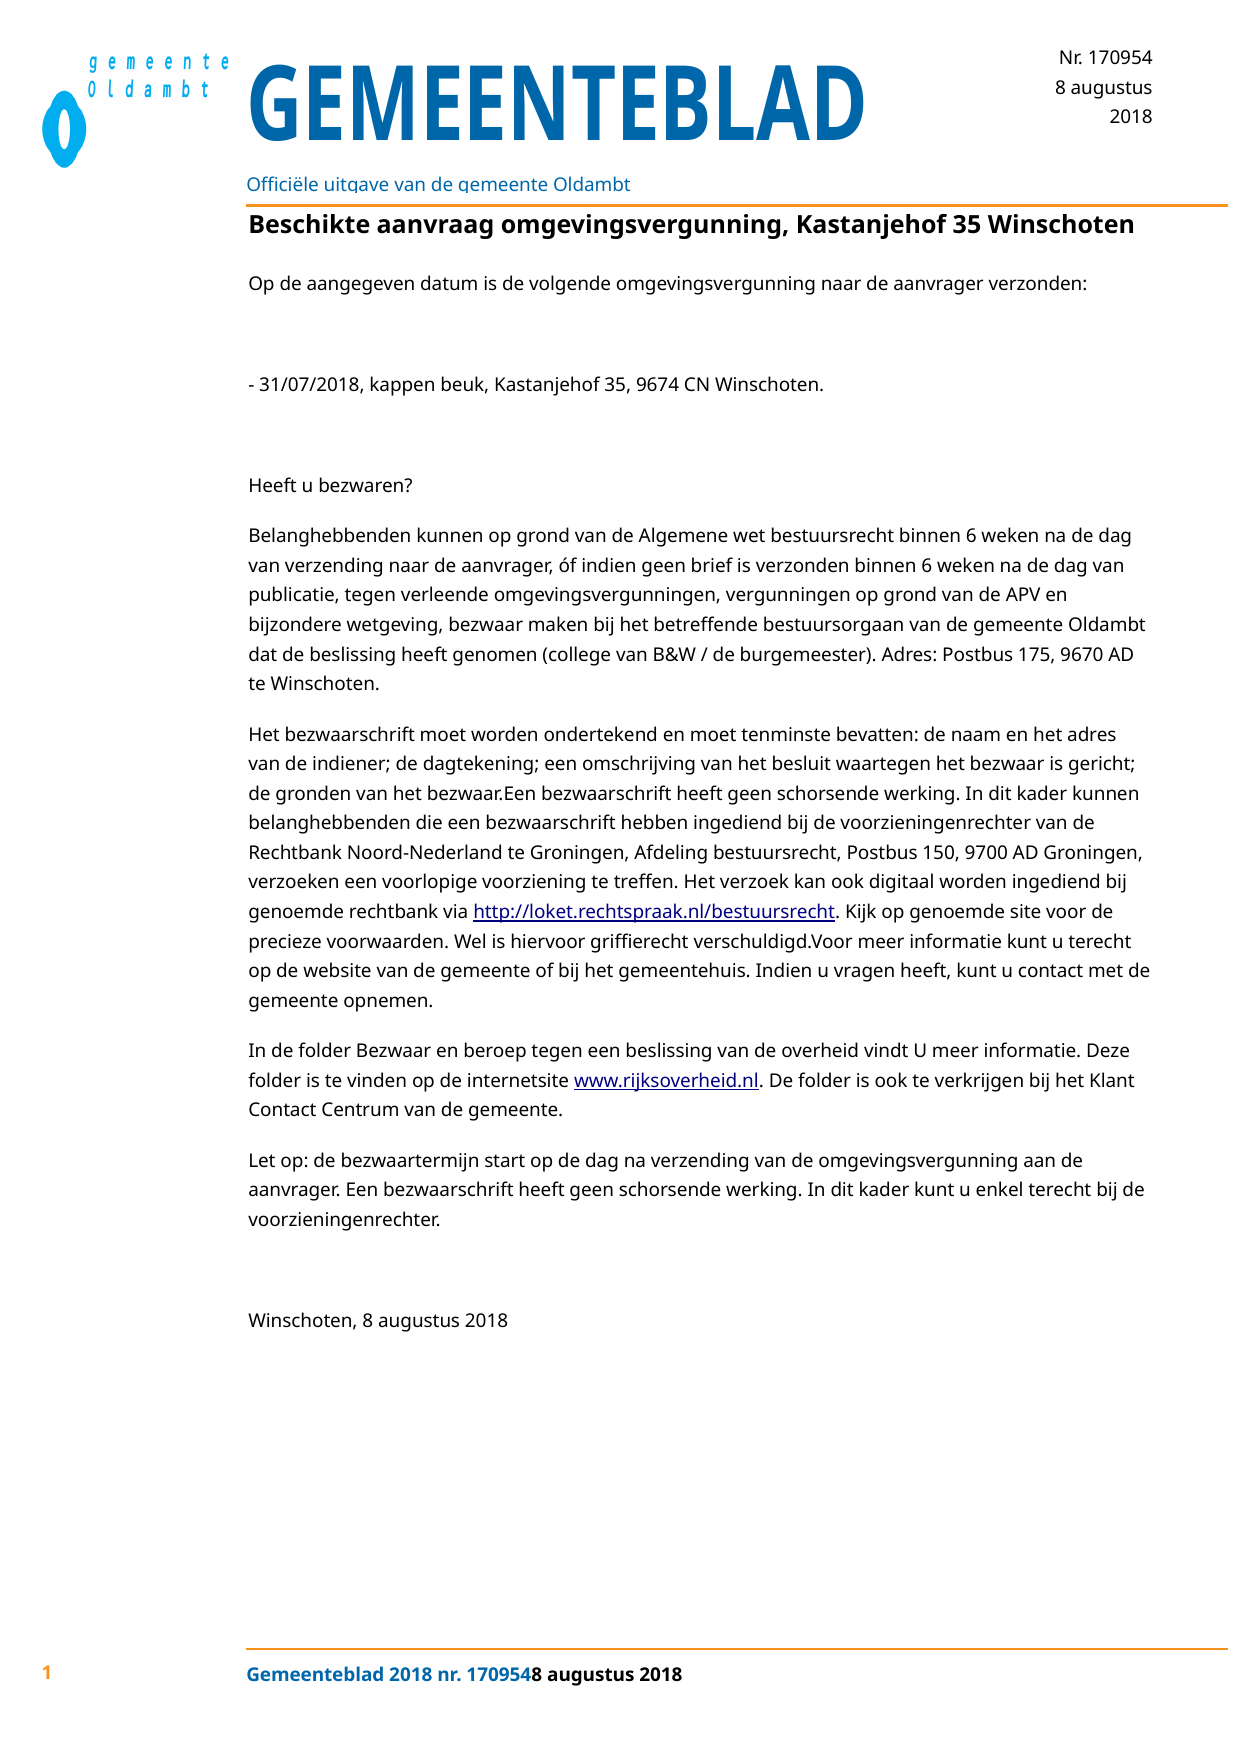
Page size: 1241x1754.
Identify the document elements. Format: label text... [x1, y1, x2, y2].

text Het bezwaarschrift moet worden ondertekend en moet tenminste bevatten: de naam en het adres van de indiener; de dagtekening; een omschrijving van het besluit waartegen het bezwaar is gericht; de gronden van het bezwaar.Een bezwaarschrift heeft geen schorsende werking. In dit kader kunnen belanghebbenden die een bezwaarschrift hebben ingediend bij de voorzieningenrechter van de Rechtbank Noord-Nederland te Groningen, Afdeling bestuursrecht, Postbus 150, 9700 AD Groningen, verzoeken een voorlopige voorziening te treffen. Het verzoek kan ook digitaal worden ingediend bij genoemde rechtbank via http://loket.rechtspraak.nl/bestuursrecht. Kijk op genoemde site voor de precieze voorwaarden. Wel is hiervoor griffierecht verschuldigd.Voor meer informatie kunt u terecht op de website van de gemeente of bij het gemeentehuis. Indien u vragen heeft, kunt u contact met de gemeente opnemen. [248, 721, 1152, 1013]
text - 31/07/2018, kappen beuk, Kastanjehof 35, 9674 CN Winschoten. [248, 371, 1152, 397]
text Winschoten, 8 augustus 2018 [248, 1307, 1152, 1333]
text Op de aangegeven datum is de volgende omgevingsvergunning naar de aanvrager verzonden: [248, 270, 1152, 296]
text Belanghebbenden kunnen op grond van de Algemene wet bestuursrecht binnen 6 weken na de dag van verzending naar de aanvrager, óf indien geen brief is verzonden binnen 6 weken na de dag van publicatie, tegen verleende omgevingsvergunningen, vergunningen op grond van de APV en bijzondere wetgeving, bezwaar maken bij het betreffende bestuursorgaan van de gemeente Oldambt dat de beslissing heeft genomen (college van B&W / de burgemeester). Adres: Postbus 175, 9670 AD te Winschoten. [248, 522, 1152, 696]
text In de folder Bezwaar en beroep tegen een beslissing van de overheid vindt U meer informatie. Deze folder is te vinden op de internetsite www.rijksoverheid.nl. De folder is ook te verkrijgen bij het Klant Contact Centrum van de gemeente. [248, 1037, 1152, 1122]
picture [41, 47, 231, 172]
text Heeft u bezwaren? [248, 472, 1152, 498]
text Let op: de bezwaartermijn start op de dag na verzending van de omgevingsvergunning aan de aanvrager. Een bezwaarschrift heeft geen schorsende werking. In dit kader kunt u enkel terecht bij de voorzieningenrechter. [248, 1147, 1152, 1232]
text Beschikte aanvraag omgevingsvergunning, Kastanjehof 35 Winschoten [248, 207, 1152, 241]
